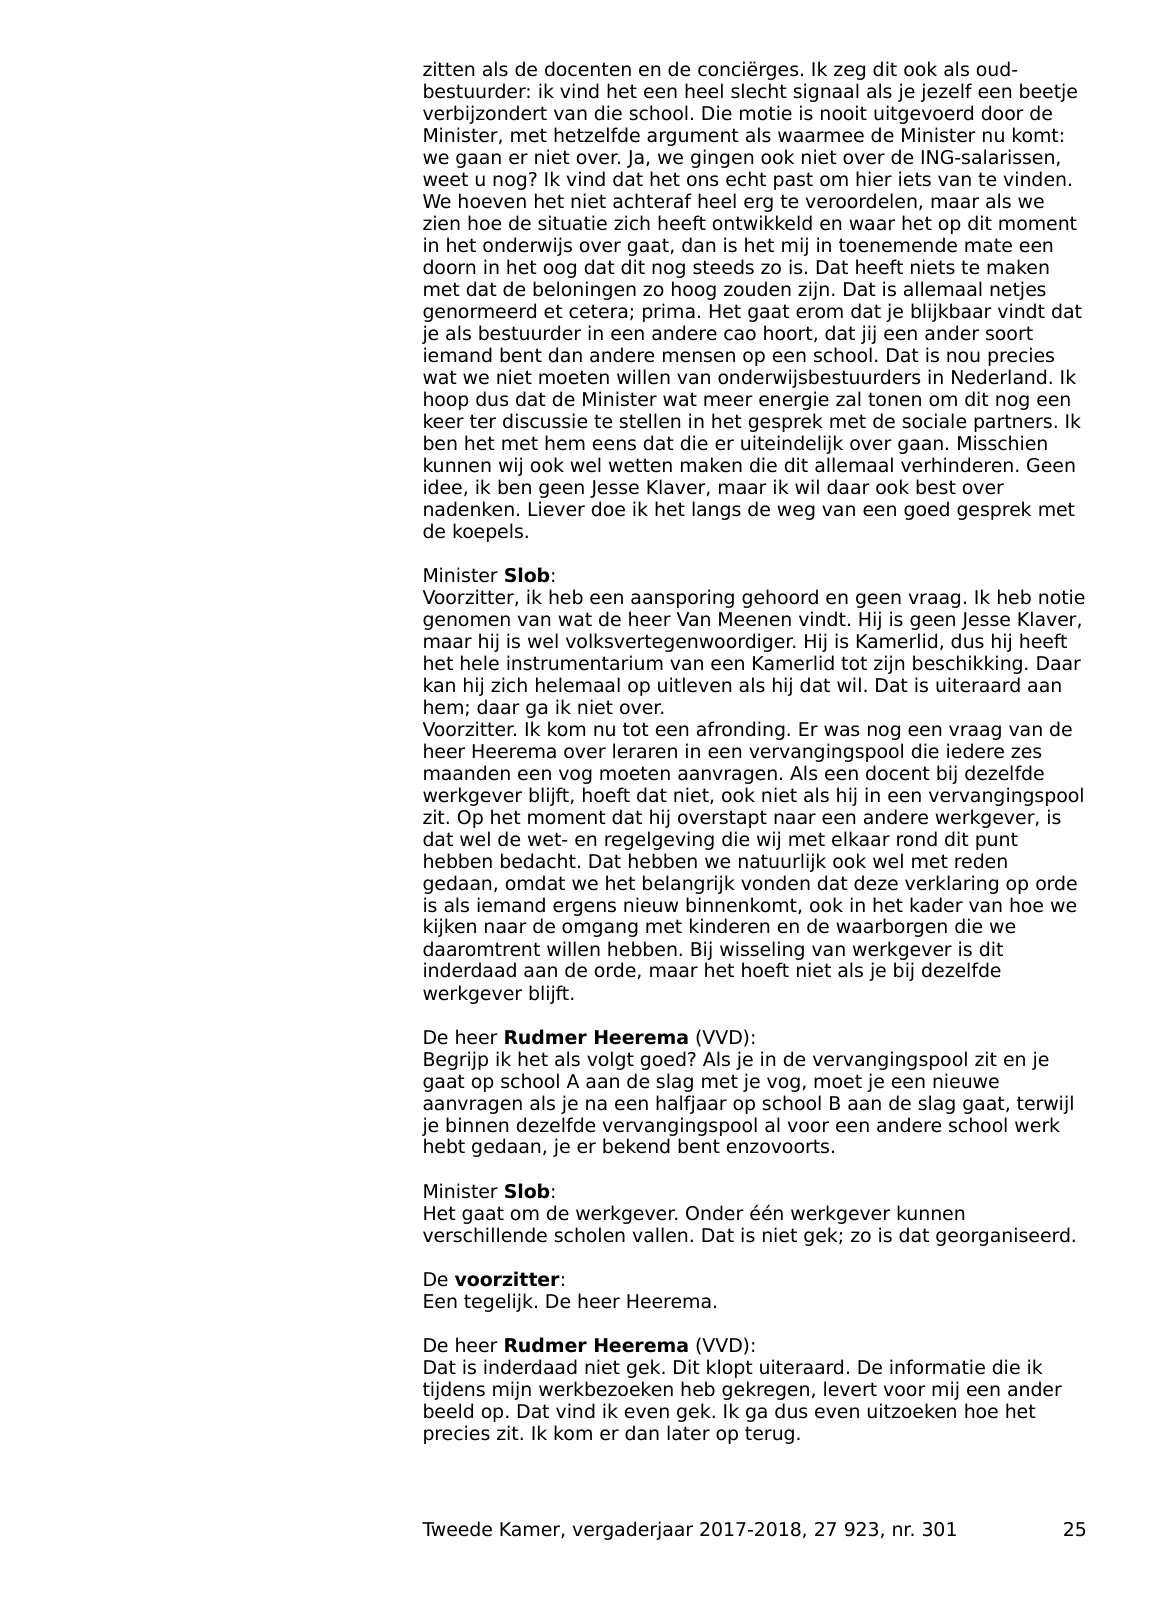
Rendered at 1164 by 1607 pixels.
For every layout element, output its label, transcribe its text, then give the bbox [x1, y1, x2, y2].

text Dat is inderdaad niet gek. Dit klopt uiteraard. De informatie die ik tijdens mijn werkbezoeken heb gekregen, levert voor mij een ander beeld op. Dat vind ik even gek. Ik ga dus even uitzoeken hoe het precies zit. Ik kom er dan later op terug. [422, 1357, 1087, 1445]
text Minister Slob: [422, 565, 1087, 587]
text Het gaat om de werkgever. Onder één werkgever kunnen verschillende scholen vallen. Dat is niet gek; zo is dat georganiseerd. [422, 1203, 1087, 1247]
text Begrijp ik het als volgt goed? Als je in de vervangingspool zit en je gaat op school A aan de slag met je vog, moet je een nieuwe aanvragen als je na een halfjaar op school B aan de slag gaat, terwijl je binnen dezelfde vervangingspool al voor een andere school werk hebt gedaan, je er bekend bent enzovoorts. [422, 1048, 1087, 1158]
text Voorzitter. Ik kom nu tot een afronding. Er was nog een vraag van de heer Heerema over leraren in een vervangingspool die iedere zes maanden een vog moeten aanvragen. Als een docent bij dezelfde werkgever blijft, hoeft dat niet, ook niet als hij in een vervangingspool zit. Op het moment dat hij overstapt naar een andere werkgever, is dat wel de wet- en regelgeving die wij met elkaar rond dit punt hebben bedacht. Dat hebben we natuurlijk ook wel met reden gedaan, omdat we het belangrijk vonden dat deze verklaring op orde is als iemand ergens nieuw binnenkomt, ook in het kader van hoe we kijken naar de omgang met kinderen en de waarborgen die we daaromtrent willen hebben. Bij wisseling van werkgever is dit inderdaad aan de orde, maar het hoeft niet als je bij dezelfde werkgever blijft. [422, 719, 1087, 1004]
text De voorzitter: [422, 1269, 1087, 1291]
text De heer Rudmer Heerema (VVD): [422, 1027, 1087, 1048]
text Voorzitter, ik heb een aansporing gehoord en geen vraag. Ik heb notie genomen van wat de heer Van Meenen vindt. Hij is geen Jesse Klaver, maar hij is wel volksvertegenwoordiger. Hij is Kamerlid, dus hij heeft het hele instrumentarium van een Kamerlid tot zijn beschikking. Daar kan hij zich helemaal op uitleven als hij dat wil. Dat is uiteraard aan hem; daar ga ik niet over. [422, 587, 1087, 719]
text Een tegelijk. De heer Heerema. [422, 1291, 1087, 1313]
text De heer Rudmer Heerema (VVD): [422, 1335, 1087, 1357]
text Minister Slob: [422, 1181, 1087, 1203]
text zitten als de docenten en de conciërges. Ik zeg dit ook als oud-bestuurder: ik vind het een heel slecht signaal als je jezelf een beetje verbijzondert van die school. Die motie is nooit uitgevoerd door de Minister, met hetzelfde argument als waarmee de Minister nu komt: we gaan er niet over. Ja, we gingen ook niet over de ING-salarissen, weet u nog? Ik vind dat het ons echt past om hier iets van te vinden. We hoeven het niet achteraf heel erg te veroordelen, maar als we zien hoe de situatie zich heeft ontwikkeld en waar het op dit moment in het onderwijs over gaat, dan is het mij in toenemende mate een doorn in het oog dat dit nog steeds zo is. Dat heeft niets te maken met dat de beloningen zo hoog zouden zijn. Dat is allemaal netjes genormeerd et cetera; prima. Het gaat erom dat je blijkbaar vindt dat je als bestuurder in een andere cao hoort, dat jij een ander soort iemand bent dan andere mensen op een school. Dat is nou precies wat we niet moeten willen van onderwijsbestuurders in Nederland. Ik hoop dus dat de Minister wat meer energie zal tonen om dit nog een keer ter discussie te stellen in het gesprek met de sociale partners. Ik ben het met hem eens dat die er uiteindelijk over gaan. Misschien kunnen wij ook wel wetten maken die dit allemaal verhinderen. Geen idee, ik ben geen Jesse Klaver, maar ik wil daar ook best over nadenken. Liever doe ik het langs de weg van een goed gesprek met de koepels. [422, 59, 1087, 543]
